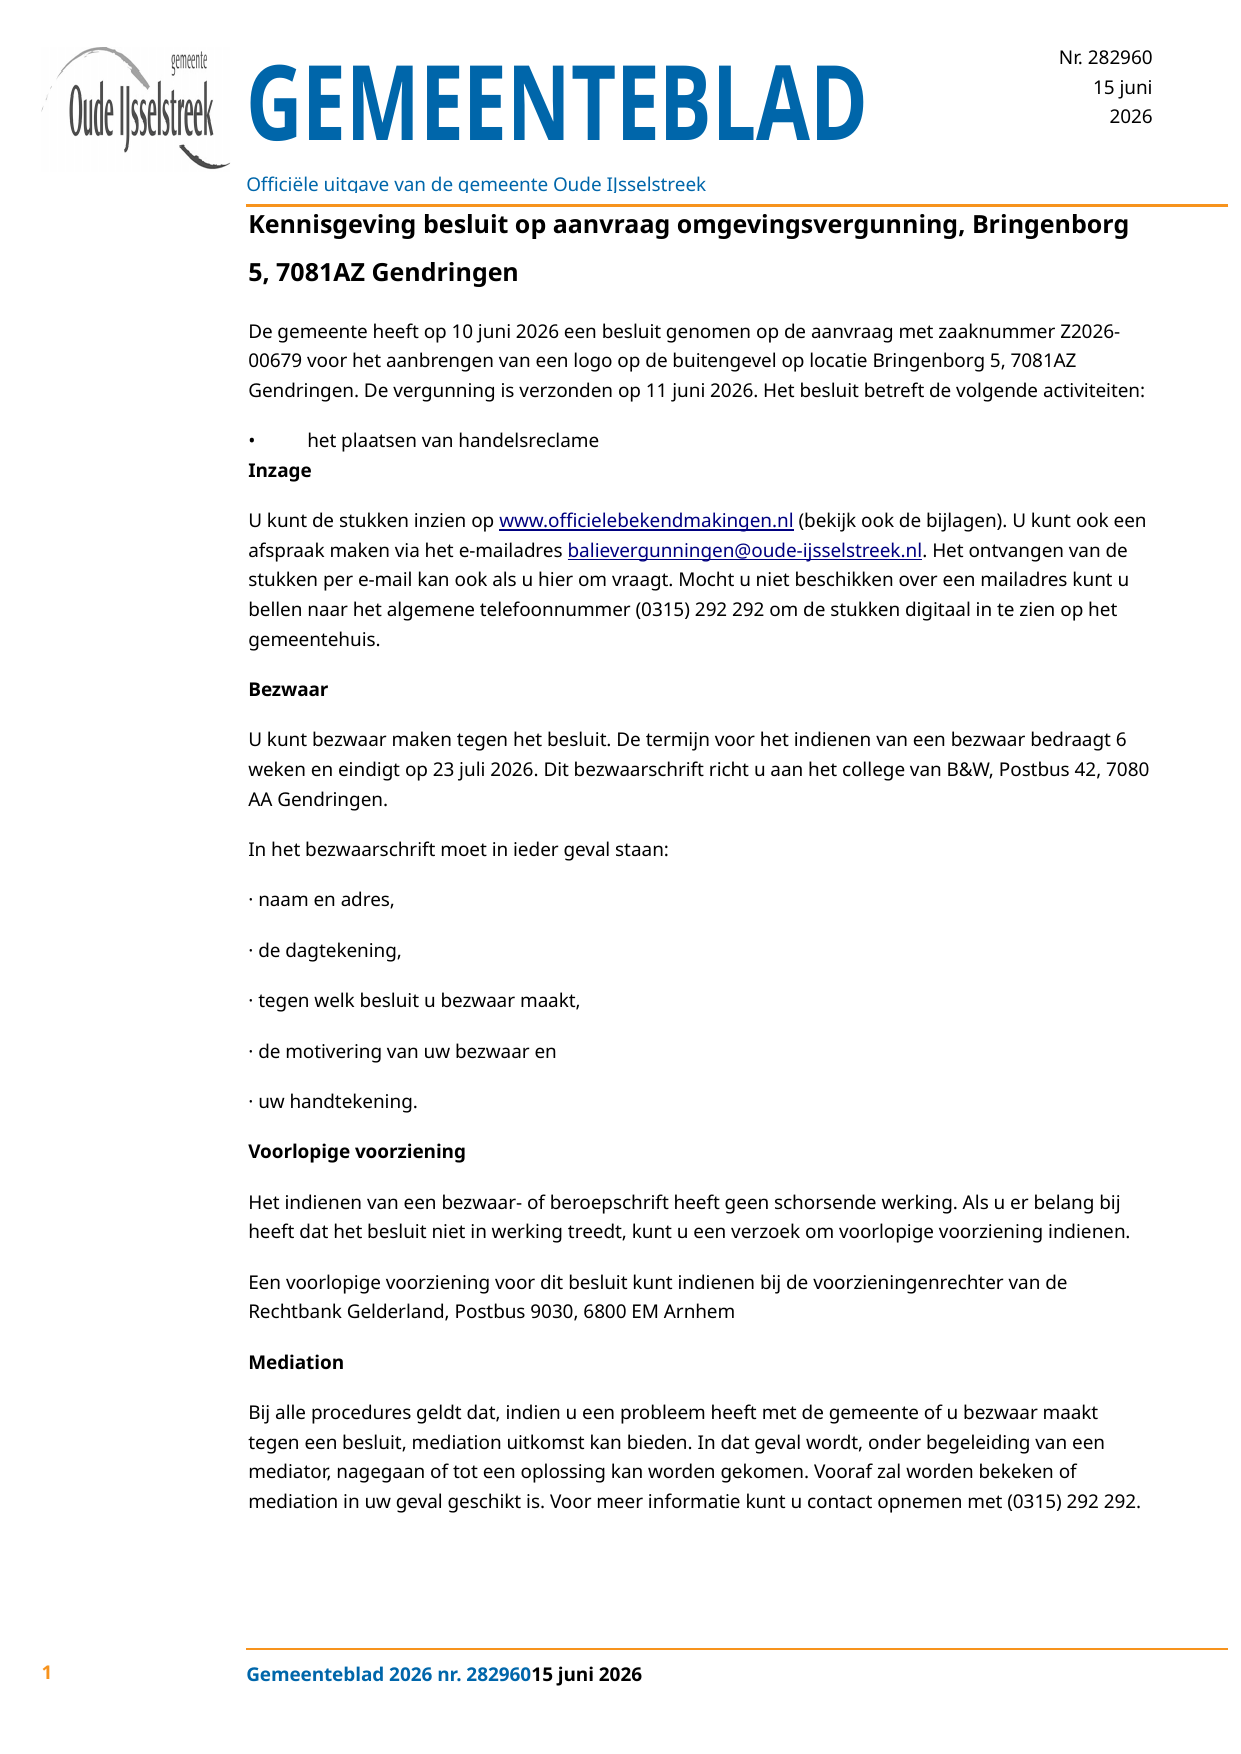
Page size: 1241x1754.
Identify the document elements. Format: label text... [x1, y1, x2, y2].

picture [41, 47, 231, 172]
text · de motivering van uw bezwaar en [248, 1038, 1152, 1064]
text Inzage [248, 457, 1152, 483]
text U kunt bezwaar maken tegen het besluit. De termijn voor het indienen van een bezwaar bedraagt 6 weken en eindigt op 23 juli 2026. Dit bezwaarschrift richt u aan het college van B&W, Postbus 42, 7080 AA Gendringen. [248, 727, 1152, 812]
text In het bezwaarschrift moet in ieder geval staan: [248, 836, 1152, 862]
text · uw handtekening. [248, 1088, 1152, 1114]
text Bij alle procedures geldt dat, indien u een probleem heeft met de gemeente of u bezwaar maakt tegen een besluit, mediation uitkomst kan bieden. In dat geval wordt, onder begeleiding van een mediator, nagegaan of tot een oplossing kan worden gekomen. Vooraf zal worden bekeken of mediation in uw geval geschikt is. Voor meer informatie kunt u contact opnemen met (0315) 292 292. [248, 1399, 1152, 1514]
text · tegen welk besluit u bezwaar maakt, [248, 987, 1152, 1013]
text · naam en adres, [248, 887, 1152, 912]
text · de dagtekening, [248, 937, 1152, 963]
text Bezwaar [248, 676, 1152, 702]
text U kunt de stukken inzien op www.officielebekendmakingen.nl (bekijk ook de bijlagen). U kunt ook een afspraak maken via het e-mailadres balievergunningen@oude-ijsselstreek.nl. Het ontvangen van de stukken per e-mail kan ook als u hier om vraagt. Mocht u niet beschikken over een mailadres kunt u bellen naar het algemene telefoonnummer (0315) 292 292 om de stukken digitaal in te zien op het gemeentehuis. [248, 507, 1152, 652]
text Een voorlopige voorziening voor dit besluit kunt indienen bij de voorzieningenrechter van de Rechtbank Gelderland, Postbus 9030, 6800 EM Arnhem [248, 1269, 1152, 1324]
list het plaatsen van handelsreclame [248, 427, 1152, 453]
text Mediation [248, 1349, 1152, 1375]
text Voorlopige voorziening [248, 1139, 1152, 1164]
text De gemeente heeft op 10 juni 2026 een besluit genomen op de aanvraag met zaaknummer Z2026-00679 voor het aanbrengen van een logo op de buitengevel op locatie Bringenborg 5, 7081AZ Gendringen. De vergunning is verzonden op 11 juni 2026. Het besluit betreft de volgende activiteiten: [248, 318, 1152, 403]
text Kennisgeving besluit op aanvraag omgevingsvergunning, Bringenborg 5, 7081AZ Gendringen [248, 207, 1152, 288]
text Het indienen van een bezwaar- of beroepschrift heeft geen schorsende werking. Als u er belang bij heeft dat het besluit niet in werking treedt, kunt u een verzoek om voorlopige voorziening indienen. [248, 1189, 1152, 1244]
